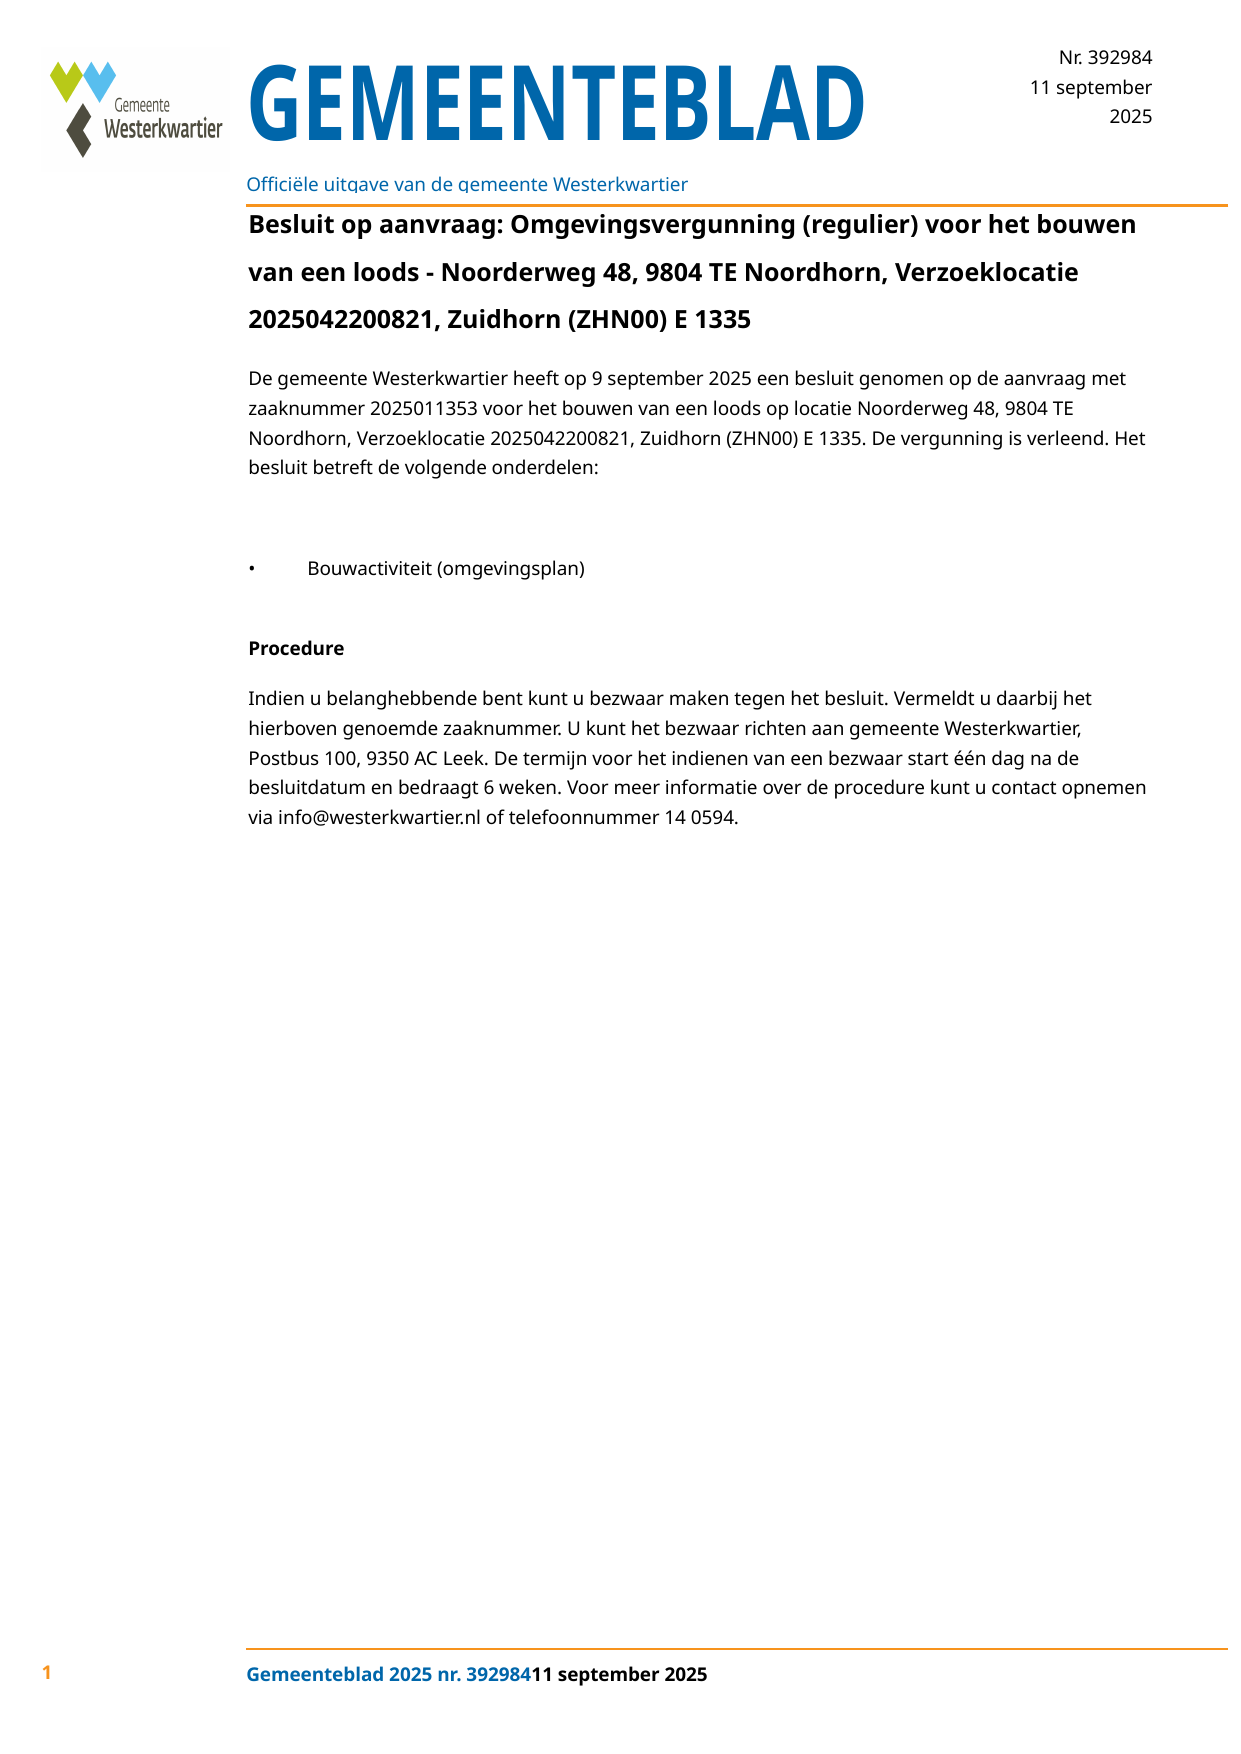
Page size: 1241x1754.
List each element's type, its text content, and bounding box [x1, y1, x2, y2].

text De gemeente Westerkwartier heeft op 9 september 2025 een besluit genomen op de aanvraag met zaaknummer 2025011353 voor het bouwen van een loods op locatie Noorderweg 48, 9804 TE Noordhorn, Verzoeklocatie 2025042200821, Zuidhorn (ZHN00) E 1335. De vergunning is verleend. Het besluit betreft de volgende onderdelen: [248, 366, 1152, 480]
text Indien u belanghebbende bent kunt u bezwaar maken tegen het besluit. Vermeldt u daarbij het hierboven genoemde zaaknummer. U kunt het bezwaar richten aan gemeente Westerkwartier, Postbus 100, 9350 AC Leek. De termijn voor het indienen van een bezwaar start één dag na de besluitdatum en bedraagt 6 weken. Voor meer informatie over de procedure kunt u contact opnemen via info@westerkwartier.nl of telefoonnummer 14 0594. [248, 686, 1152, 829]
picture [41, 47, 231, 172]
list Bouwactiviteit (omgevingsplan) [248, 555, 1152, 581]
text Besluit op aanvraag: Omgevingsvergunning (regulier) voor het bouwen van een loods - Noorderweg 48, 9804 TE Noordhorn, Verzoeklocatie 2025042200821, Zuidhorn (ZHN00) E 1335 [248, 207, 1152, 336]
text Procedure [248, 635, 1152, 661]
